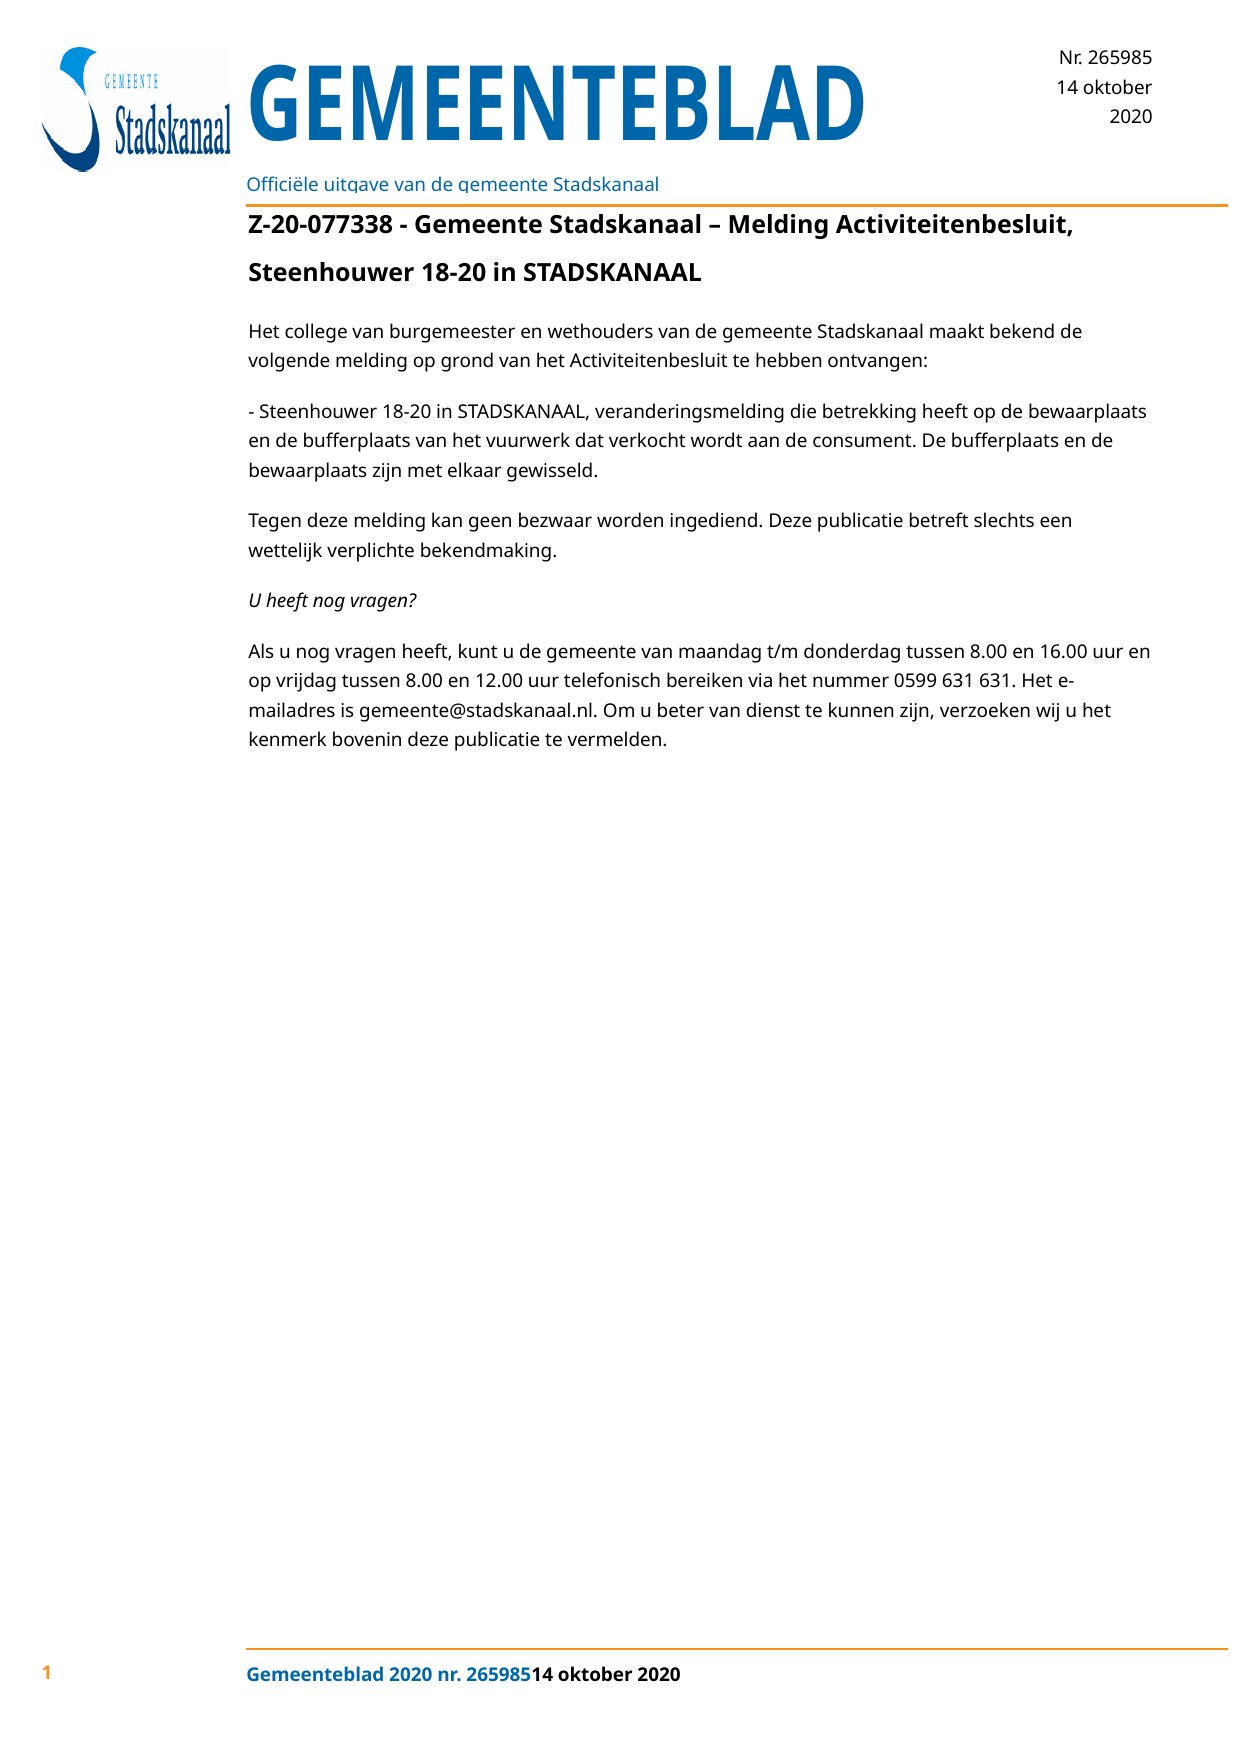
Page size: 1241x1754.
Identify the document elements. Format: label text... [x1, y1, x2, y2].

text Als u nog vragen heeft, kunt u de gemeente van maandag t/m donderdag tussen 8.00 en 16.00 uur en op vrijdag tussen 8.00 en 12.00 uur telefonisch bereiken via het nummer 0599 631 631. Het e-mailadres is gemeente@stadskanaal.nl. Om u beter van dienst te kunnen zijn, verzoeken wij u het kenmerk bovenin deze publicatie te vermelden. [248, 638, 1152, 752]
picture [41, 47, 231, 172]
text Z-20-077338 - Gemeente Stadskanaal – Melding Activiteitenbesluit, Steenhouwer 18-20 in STADSKANAAL [248, 207, 1152, 288]
text - Steenhouwer 18-20 in STADSKANAAL, veranderingsmelding die betrekking heeft op de bewaarplaats en de bufferplaats van het vuurwerk dat verkocht wordt aan de consument. De bufferplaats en de bewaarplaats zijn met elkaar gewisseld. [248, 398, 1152, 483]
text Het college van burgemeester en wethouders van de gemeente Stadskanaal maakt bekend de volgende melding op grond van het Activiteitenbesluit te hebben ontvangen: [248, 318, 1152, 373]
text Tegen deze melding kan geen bezwaar worden ingediend. Deze publicatie betreft slechts een wettelijk verplichte bekendmaking. [248, 507, 1152, 563]
text U heeft nog vragen? [248, 587, 1152, 613]
